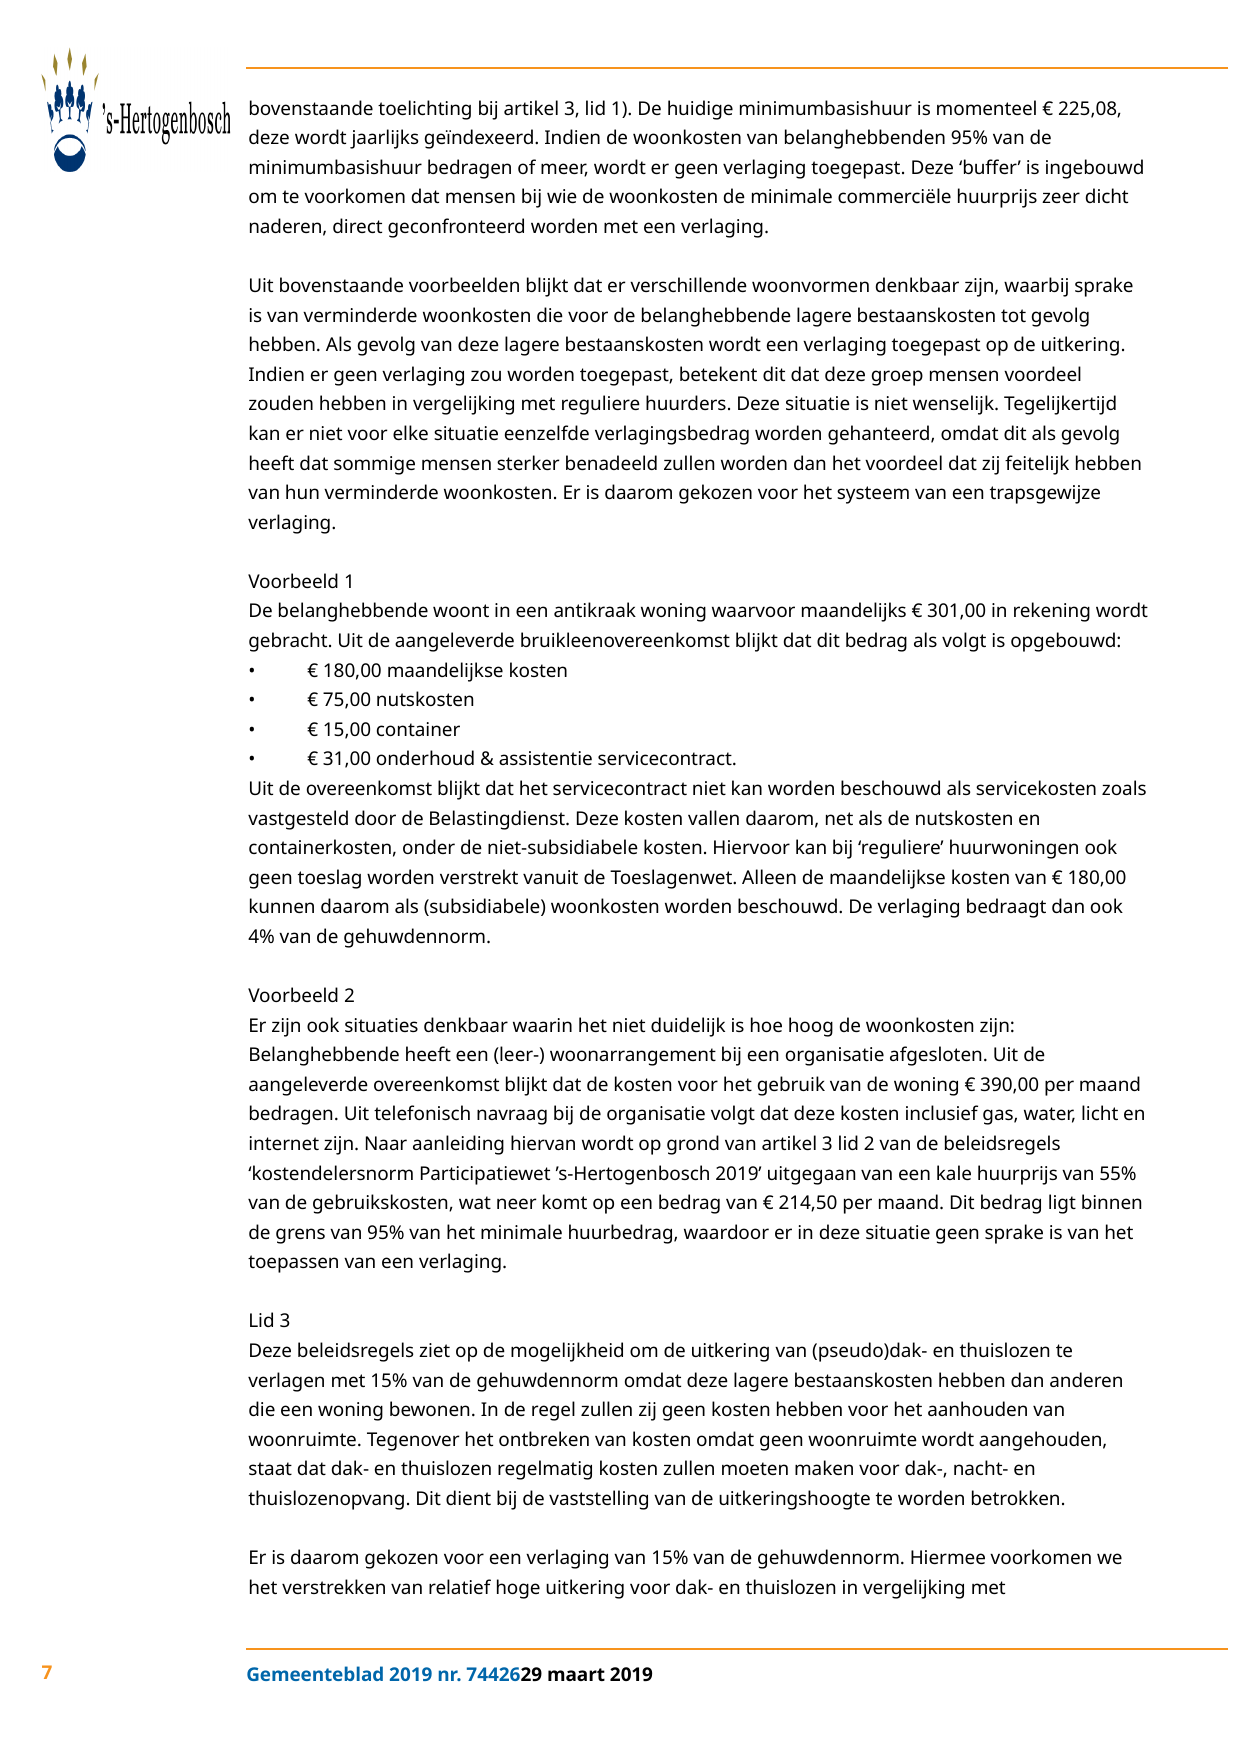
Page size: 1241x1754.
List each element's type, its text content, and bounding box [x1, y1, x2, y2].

text Er is daarom gekozen voor een verlaging van 15% van de gehuwdennorm. Hiermee voorkomen we het verstrekken van relatief hoge uitkering voor dak- en thuislozen in vergelijking met [248, 1544, 1152, 1600]
text Er zijn ook situaties denkbaar waarin het niet duidelijk is hoe hoog de woonkosten zijn: [248, 1012, 1152, 1038]
text Belanghebbende heeft een (leer-) woonarrangement bij een organisatie afgesloten. Uit de aangeleverde overeenkomst blijkt dat de kosten voor het gebruik van de woning € 390,00 per maand bedragen. Uit telefonisch navraag bij de organisatie volgt dat deze kosten inclusief gas, water, licht en internet zijn. Naar aanleiding hiervan wordt op grond van artikel 3 lid 2 van de beleidsregels ‘kostendelersnorm Participatiewet ’s-Hertogenbosch 2019’ uitgegaan van een kale huurprijs van 55% van de gebruikskosten, wat neer komt op een bedrag van € 214,50 per maand. Dit bedrag ligt binnen de grens van 95% van het minimale huurbedrag, waardoor er in deze situatie geen sprake is van het toepassen van een verlaging. [248, 1041, 1152, 1274]
text Voorbeeld 1 [248, 568, 1152, 594]
text Deze beleidsregels ziet op de mogelijkheid om de uitkering van (pseudo)dak- en thuislozen te verlagen met 15% van de gehuwdennorm omdat deze lagere bestaanskosten hebben dan anderen die een woning bewonen. In de regel zullen zij geen kosten hebben voor het aanhouden van woonruimte. Tegenover het ontbreken van kosten omdat geen woonruimte wordt aangehouden, staat dat dak- en thuislozen regelmatig kosten zullen moeten maken voor dak-, nacht- en thuislozenopvang. Dit dient bij de vaststelling van de uitkeringshoogte te worden betrokken. [248, 1337, 1152, 1511]
text Uit bovenstaande voorbeelden blijkt dat er verschillende woonvormen denkbaar zijn, waarbij sprake is van verminderde woonkosten die voor de belanghebbende lagere bestaanskosten tot gevolg hebben. Als gevolg van deze lagere bestaanskosten wordt een verlaging toegepast op de uitkering. Indien er geen verlaging zou worden toegepast, betekent dit dat deze groep mensen voordeel zouden hebben in vergelijking met reguliere huurders. Deze situatie is niet wenselijk. Tegelijkertijd kan er niet voor elke situatie eenzelfde verlagingsbedrag worden gehanteerd, omdat dit als gevolg heeft dat sommige mensen sterker benadeeld zullen worden dan het voordeel dat zij feitelijk hebben van hun verminderde woonkosten. Er is daarom gekozen voor het systeem van een trapsgewijze verlaging. [248, 272, 1152, 535]
text Lid 3 [248, 1308, 1152, 1333]
text bovenstaande toelichting bij artikel 3, lid 1). De huidige minimumbasishuur is momenteel € 225,08, deze wordt jaarlijks geïndexeerd. Indien de woonkosten van belanghebbenden 95% van de minimumbasishuur bedragen of meer, wordt er geen verlaging toegepast. Deze ‘buffer’ is ingebouwd om te voorkomen dat mensen bij wie de woonkosten de minimale commerciële huurprijs zeer dicht naderen, direct geconfronteerd worden met een verlaging. [248, 95, 1152, 239]
list € 75,00 nutskosten [248, 686, 1152, 712]
text Voorbeeld 2 [248, 982, 1152, 1008]
text De belanghebbende woont in een antikraak woning waarvoor maandelijks € 301,00 in rekening wordt gebracht. Uit de aangeleverde bruikleenovereenkomst blijkt dat dit bedrag als volgt is opgebouwd: [248, 598, 1152, 653]
text Uit de overeenkomst blijkt dat het servicecontract niet kan worden beschouwd als servicekosten zoals vastgesteld door de Belastingdienst. Deze kosten vallen daarom, net als de nutskosten en containerkosten, onder de niet-subsidiabele kosten. Hiervoor kan bij ‘reguliere’ huurwoningen ook geen toeslag worden verstrekt vanuit de Toeslagenwet. Alleen de maandelijkse kosten van € 180,00 kunnen daarom als (subsidiabele) woonkosten worden beschouwd. De verlaging bedraagt dan ook 4% van de gehuwdennorm. [248, 775, 1152, 949]
list € 31,00 onderhoud & assistentie servicecontract. [248, 746, 1152, 771]
list € 180,00 maandelijkse kosten [248, 657, 1152, 683]
picture [41, 47, 231, 172]
list € 15,00 container [248, 716, 1152, 742]
